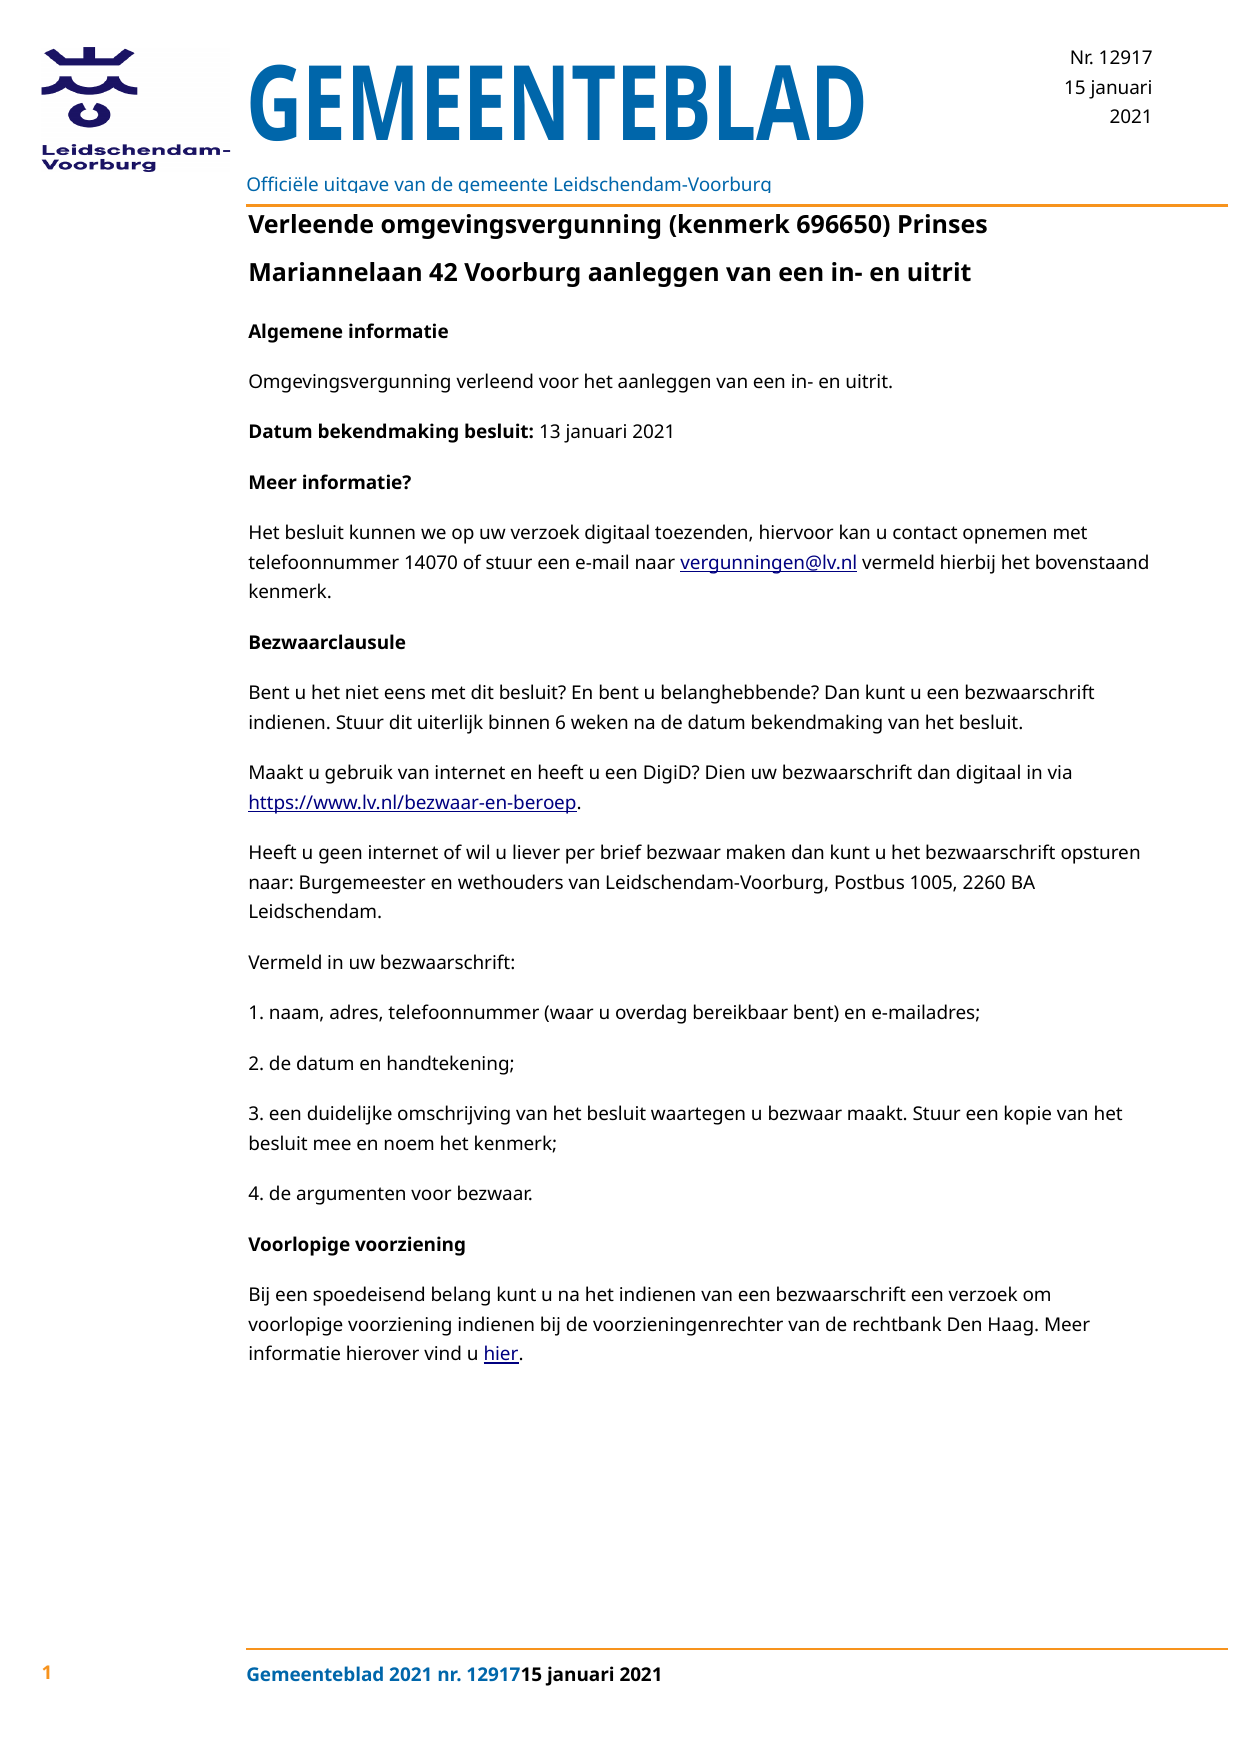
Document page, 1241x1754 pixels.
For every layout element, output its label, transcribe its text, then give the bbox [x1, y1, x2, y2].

text Maakt u gebruik van internet en heeft u een DigiD? Dien uw bezwaarschrift dan digitaal in via https://www.lv.nl/bezwaar-en-beroep. [248, 759, 1152, 815]
text Omgevingsvergunning verleend voor het aanleggen van een in- en uitrit. [248, 368, 1152, 394]
text Verleende omgevingsvergunning (kenmerk 696650) Prinses Mariannelaan 42 Voorburg aanleggen van een in- en uitrit [248, 207, 1152, 288]
text Het besluit kunnen we op uw verzoek digitaal toezenden, hiervoor kan u contact opnemen met telefoonnummer 14070 of stuur een e-mail naar vergunningen@lv.nl vermeld hierbij het bovenstaand kenmerk. [248, 519, 1152, 604]
text Bezwaarclausule [248, 629, 1152, 655]
text 2. de datum en handtekening; [248, 1050, 1152, 1076]
text 1. naam, adres, telefoonnummer (waar u overdag bereikbaar bent) en e-mailadres; [248, 999, 1152, 1025]
text Bij een spoedeisend belang kunt u na het indienen van een bezwaarschrift een verzoek om voorlopige voorziening indienen bij de voorzieningenrechter van de rechtbank Den Haag. Meer informatie hierover vind u hier. [248, 1281, 1152, 1366]
text Meer informatie? [248, 469, 1152, 495]
text Bent u het niet eens met dit besluit? En bent u belanghebbende? Dan kunt u een bezwaarschrift indienen. Stuur dit uiterlijk binnen 6 weken na de datum bekendmaking van het besluit. [248, 679, 1152, 735]
text Heeft u geen internet of wil u liever per brief bezwaar maken dan kunt u het bezwaarschrift opsturen naar: Burgemeester en wethouders van Leidschendam-Voorburg, Postbus 1005, 2260 BA Leidschendam. [248, 839, 1152, 924]
picture [41, 47, 231, 172]
text 3. een duidelijke omschrijving van het besluit waartegen u bezwaar maakt. Stuur een kopie van het besluit mee en noem het kenmerk; [248, 1100, 1152, 1156]
text Voorlopige voorziening [248, 1231, 1152, 1257]
text Algemene informatie [248, 318, 1152, 344]
text Datum bekendmaking besluit: 13 januari 2021 [248, 419, 1152, 444]
text Vermeld in uw bezwaarschrift: [248, 949, 1152, 975]
text 4. de argumenten voor bezwaar. [248, 1180, 1152, 1206]
